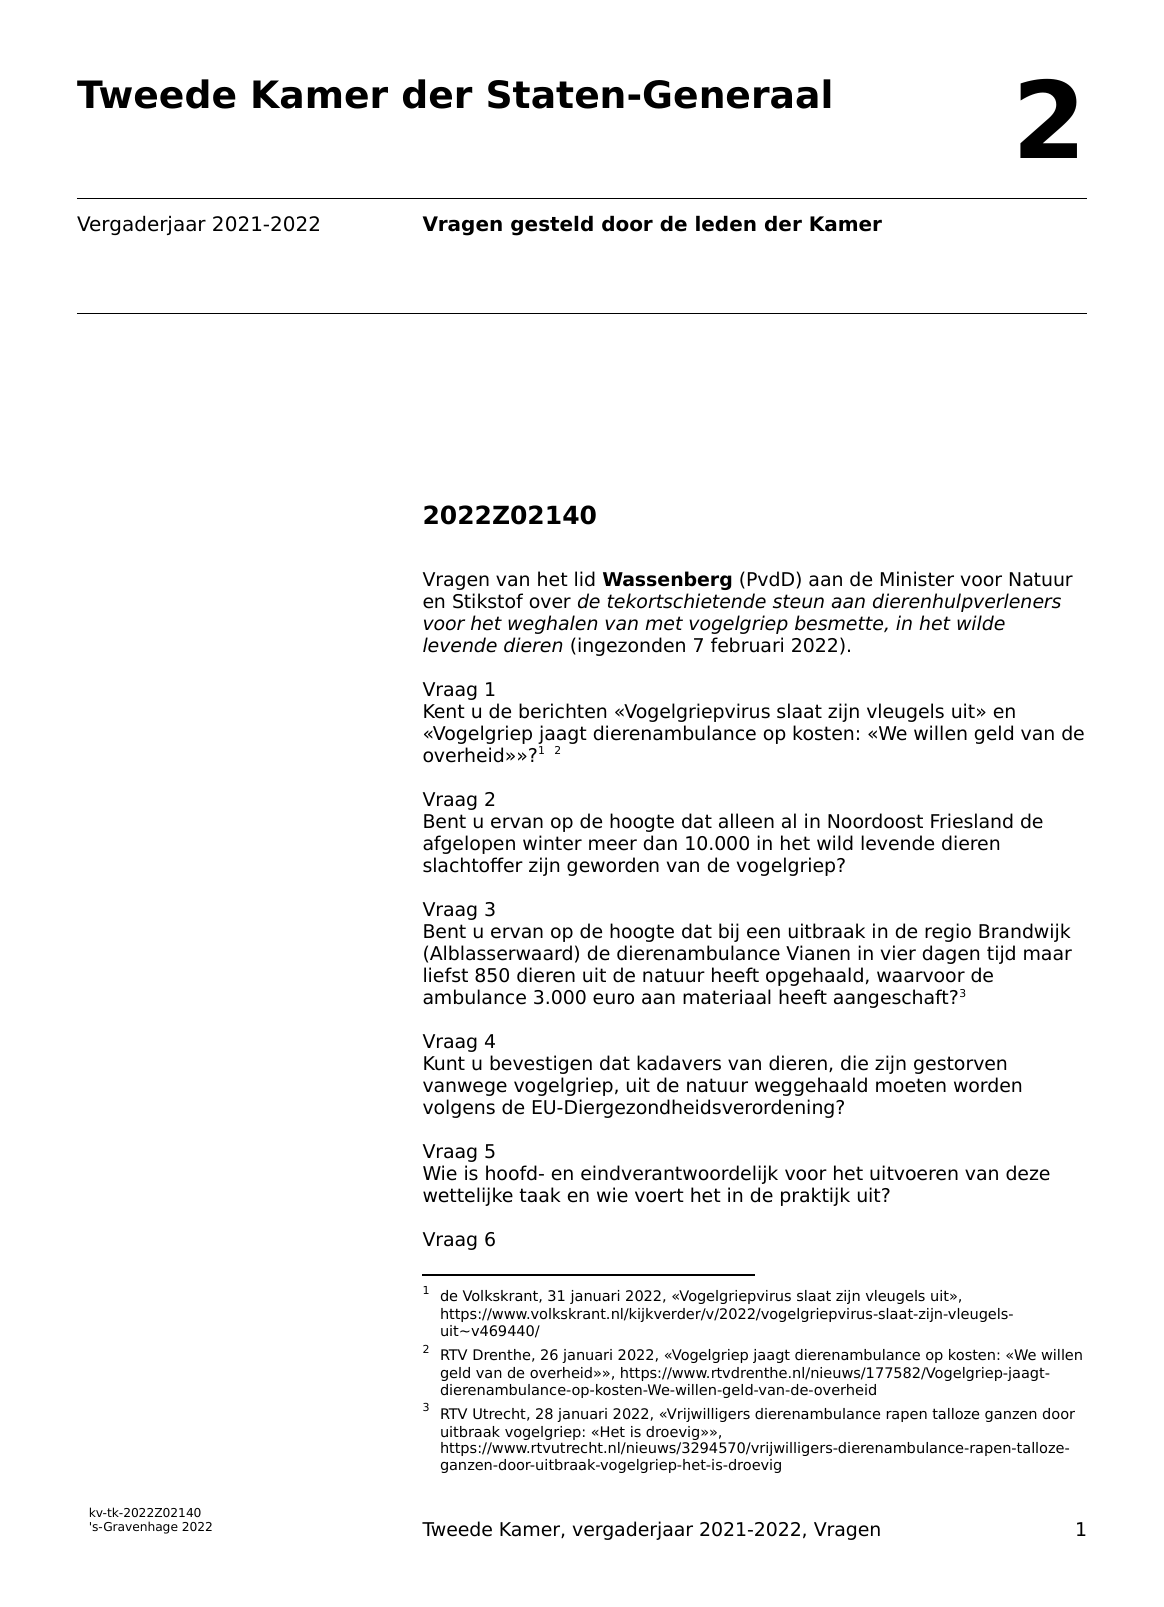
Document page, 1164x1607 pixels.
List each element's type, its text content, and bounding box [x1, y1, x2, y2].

table_header Tweede Kamer der Staten-Generaal [77, 59, 886, 198]
text Vraag 6 [422, 1229, 1087, 1251]
text Kunt u bevestigen dat kadavers van dieren, die zijn gestorven vanwege vogelgriep, uit de natuur weggehaald moeten worden volgens de EU-Diergezondheidsverordening? [422, 1053, 1087, 1119]
text 2022Z02140 [422, 501, 1087, 531]
text Vraag 5 [422, 1141, 1087, 1163]
text Vraag 1 [422, 679, 1087, 701]
text de Volkskrant, 31 januari 2022, «Vogelgriepvirus slaat zijn vleugels uit», https://www.volkskrant.nl/kijkverder/v/2022/vogelgriepvirus-slaat-zijn-vleugels-uit~v469440/ [422, 1284, 1087, 1340]
table_header 2 [886, 59, 1087, 198]
text Kent u de berichten «Vogelgriepvirus slaat zijn vleugels uit» en «Vogelgriep jaagt dierenambulance op kosten: «We willen geld van de overheid»»? [422, 701, 1087, 767]
text Wie is hoofd- en eindverantwoordelijk voor het uitvoeren van deze wettelijke taak en wie voert het in de praktijk uit? [422, 1163, 1087, 1207]
text Bent u ervan op de hoogte dat alleen al in Noordoost Friesland de afgelopen winter meer dan 10.000 in het wild levende dieren slachtoffer zijn geworden van de vogelgriep? [422, 811, 1087, 877]
text Bent u ervan op de hoogte dat bij een uitbraak in de regio Brandwijk (Alblasserwaard) de dierenambulance Vianen in vier dagen tijd maar liefst 850 dieren uit de natuur heeft opgehaald, waarvoor de ambulance 3.000 euro aan materiaal heeft aangeschaft? [422, 921, 1087, 1009]
table_cell Vergaderjaar 2021-2022 [77, 199, 422, 313]
text Vragen van het lid Wassenberg (PvdD) aan de Minister voor Natuur en Stikstof over de tekortschietende steun aan dierenhulpverleners voor het weghalen van met vogelgriep besmette, in het wilde levende dieren (ingezonden 7 februari 2022). [422, 569, 1087, 657]
text Vraag 4 [422, 1031, 1087, 1053]
text Vraag 3 [422, 899, 1087, 921]
text Vraag 2 [422, 789, 1087, 811]
text RTV Utrecht, 28 januari 2022, «Vrijwilligers dierenambulance rapen talloze ganzen door uitbraak vogelgriep: «Het is droevig»», https://www.rtvutrecht.nl/nieuws/3294570/vrijwilligers-dierenambulance-rapen-talloze-ganzen-door-uitbraak-vogelgriep-het-is-droevig [422, 1402, 1087, 1474]
table_cell Vragen gesteld door de leden der Kamer [422, 199, 1087, 313]
text 's-Gravenhage 2022 [88, 1520, 323, 1534]
text kv-tk-2022Z02140 [88, 1506, 323, 1520]
text RTV Drenthe, 26 januari 2022, «Vogelgriep jaagt dierenambulance op kosten: «We willen geld van de overheid»», https://www.rtvdrenthe.nl/nieuws/177582/Vogelgriep-jaagt-dierenambulance-op-kosten-We-willen-geld-van-de-overheid [422, 1343, 1087, 1399]
